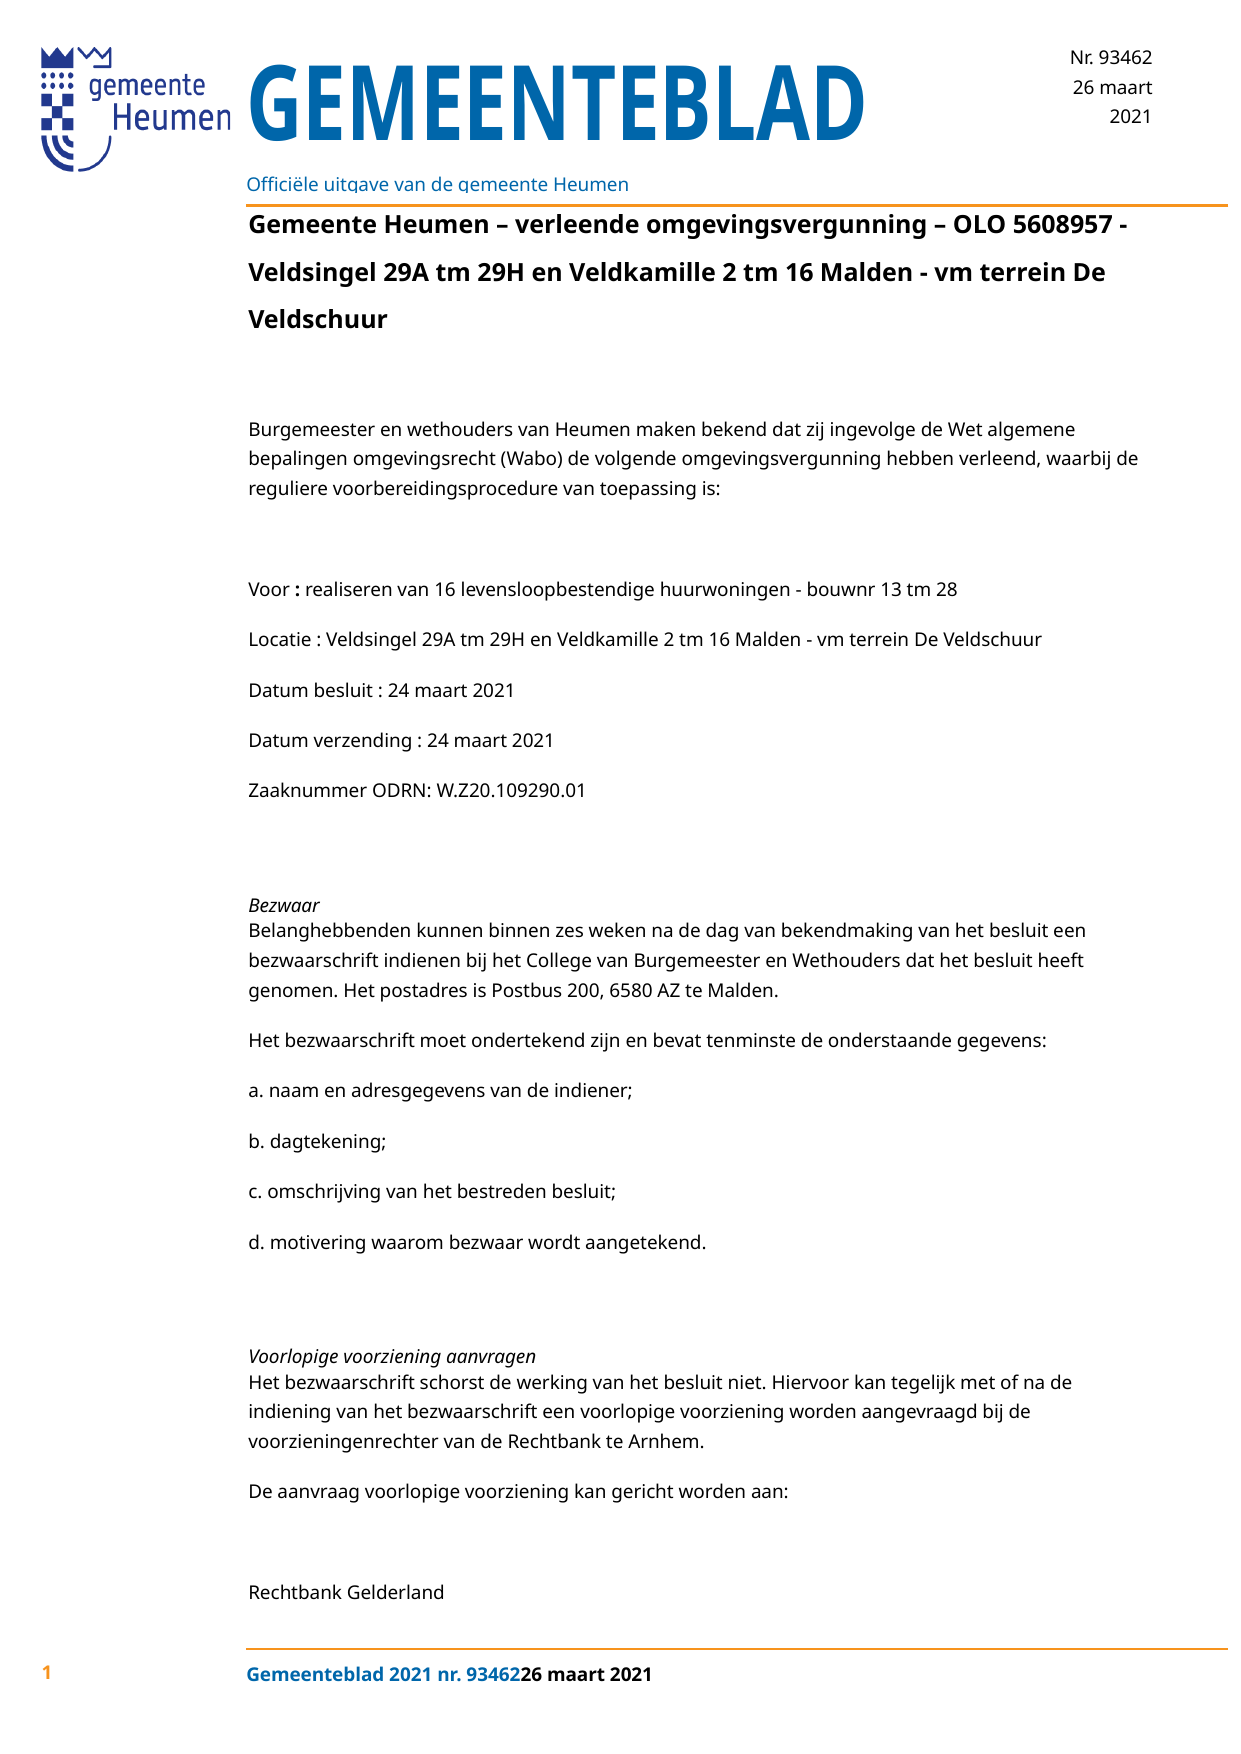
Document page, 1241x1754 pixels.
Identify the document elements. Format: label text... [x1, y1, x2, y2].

text Voorlopige voorziening aanvragen [248, 1343, 1152, 1369]
text Voor : realiseren van 16 levensloopbestendige huurwoningen - bouwnr 13 tm 28 [248, 576, 1152, 602]
text Rechtbank Gelderland [248, 1579, 1152, 1605]
text d. motivering waarom bezwaar wordt aangetekend. [248, 1229, 1152, 1255]
text Zaaknummer ODRN: W.Z20.109290.01 [248, 778, 1152, 803]
text De aanvraag voorlopige voorziening kan gericht worden aan: [248, 1479, 1152, 1504]
picture [41, 47, 231, 172]
text Burgemeester en wethouders van Heumen maken bekend dat zij ingevolge de Wet algemene bepalingen omgevingsrecht (Wabo) de volgende omgevingsvergunning hebben verleend, waarbij de reguliere voorbereidingsprocedure van toepassing is: [248, 416, 1152, 501]
text Gemeente Heumen – verleende omgevingsvergunning – OLO 5608957 - Veldsingel 29A tm 29H en Veldkamille 2 tm 16 Malden - vm terrein De Veldschuur [248, 207, 1152, 336]
text c. omschrijving van het bestreden besluit; [248, 1178, 1152, 1204]
text Het bezwaarschrift schorst de werking van het besluit niet. Hiervoor kan tegelijk met of na de indiening van het bezwaarschrift een voorlopige voorziening worden aangevraagd bij de voorzieningenrechter van de Rechtbank te Arnhem. [248, 1369, 1152, 1454]
text Belanghebbenden kunnen binnen zes weken na de dag van bekendmaking van het besluit een bezwaarschrift indienen bij het College van Burgemeester en Wethouders dat het besluit heeft genomen. Het postadres is Postbus 200, 6580 AZ te Malden. [248, 918, 1152, 1003]
text Datum verzending : 24 maart 2021 [248, 727, 1152, 753]
text Locatie : Veldsingel 29A tm 29H en Veldkamille 2 tm 16 Malden - vm terrein De Veldschuur [248, 626, 1152, 652]
text a. naam en adresgegevens van de indiener; [248, 1078, 1152, 1103]
text Bezwaar [248, 892, 1152, 918]
text b. dagtekening; [248, 1128, 1152, 1154]
text Datum besluit : 24 maart 2021 [248, 677, 1152, 702]
text Het bezwaarschrift moet ondertekend zijn en bevat tenminste de onderstaande gegevens: [248, 1027, 1152, 1053]
